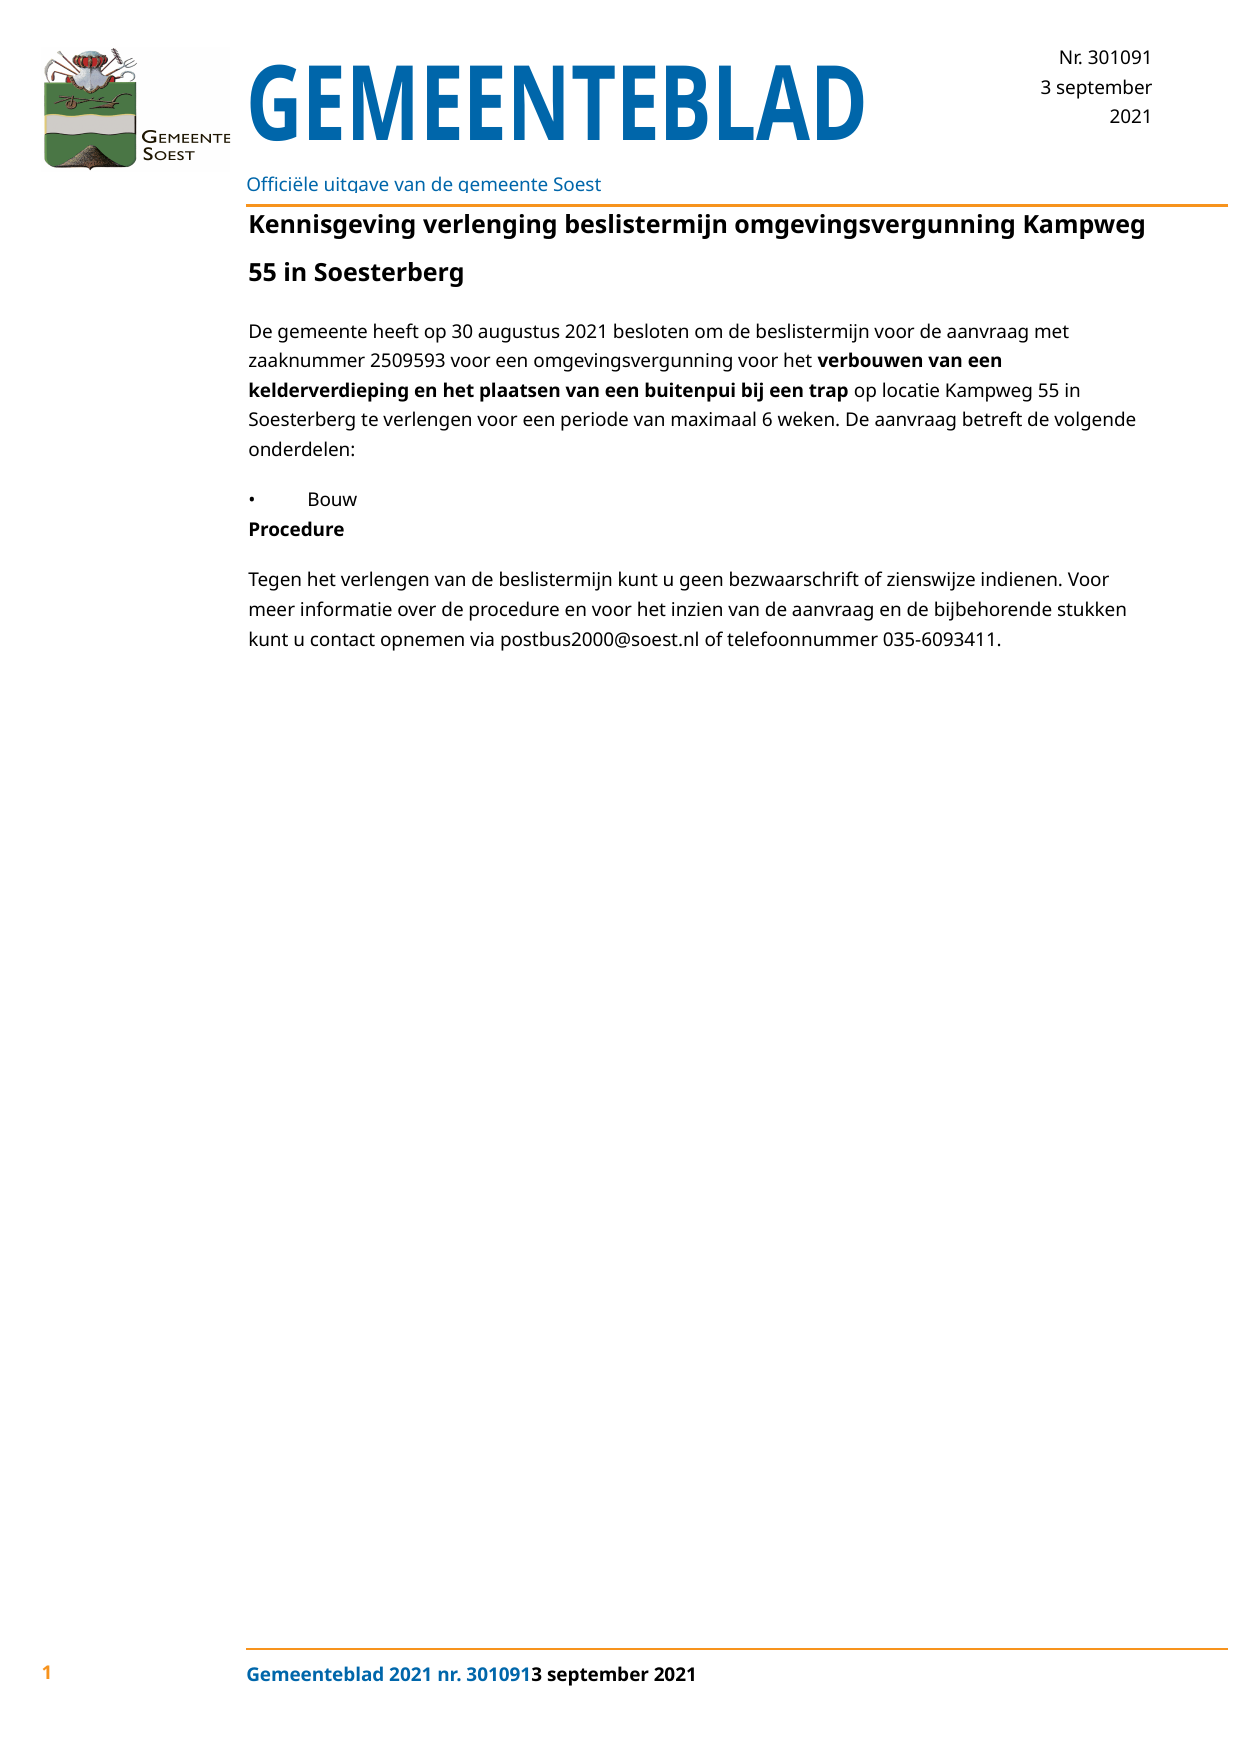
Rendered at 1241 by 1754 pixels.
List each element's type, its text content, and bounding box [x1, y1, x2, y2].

picture [41, 47, 231, 172]
text De gemeente heeft op 30 augustus 2021 besloten om de beslistermijn voor de aanvraag met zaaknummer 2509593 voor een omgevingsvergunning voor het verbouwen van een kelderverdieping en het plaatsen van een buitenpui bij een trap op locatie Kampweg 55 in Soesterberg te verlengen voor een periode van maximaal 6 weken. De aanvraag betreft de volgende onderdelen: [248, 318, 1152, 462]
text Kennisgeving verlenging beslistermijn omgevingsvergunning Kampweg 55 in Soesterberg [248, 207, 1152, 288]
list Bouw [248, 487, 1152, 512]
text Procedure [248, 516, 1152, 542]
text Tegen het verlengen van de beslistermijn kunt u geen bezwaarschrift of zienswijze indienen. Voor meer informatie over de procedure en voor het inzien van de aanvraag en de bijbehorende stukken kunt u contact opnemen via postbus2000@soest.nl of telefoonnummer 035-6093411. [248, 567, 1152, 652]
